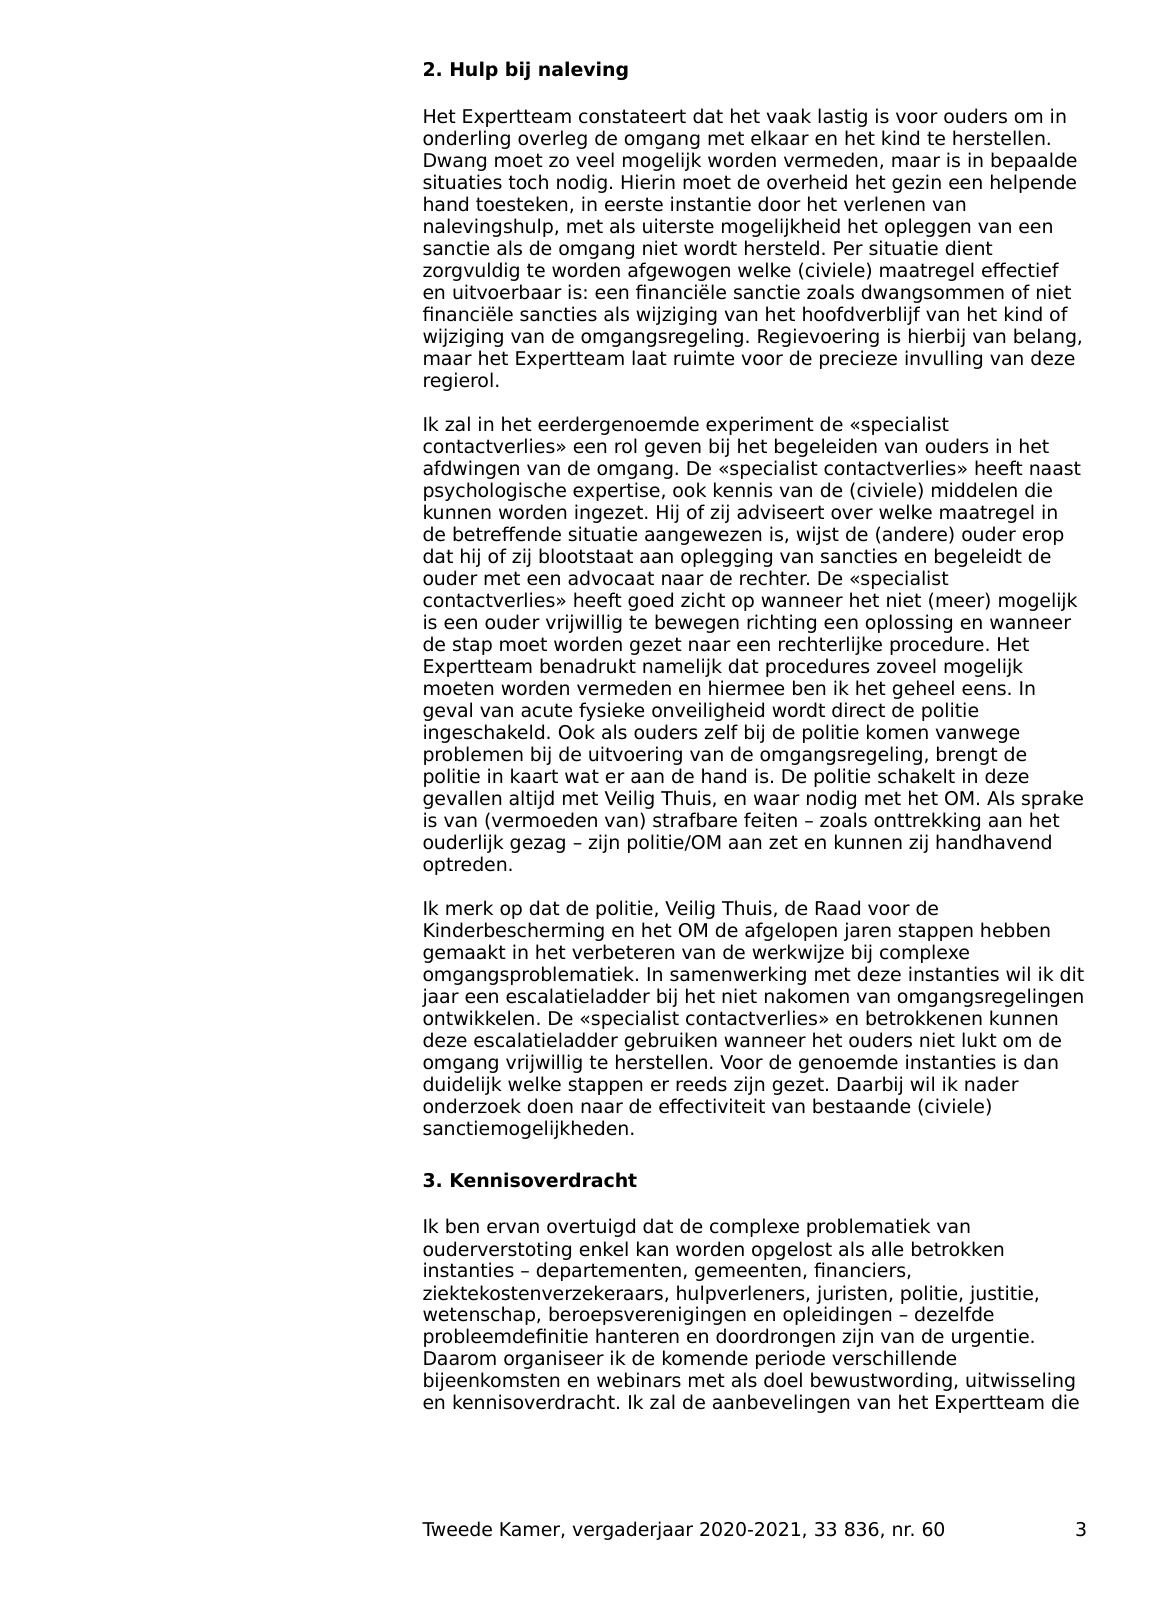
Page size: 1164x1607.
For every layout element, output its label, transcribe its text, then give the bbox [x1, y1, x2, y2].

text Ik merk op dat de politie, Veilig Thuis, de Raad voor de Kinderbescherming en het OM de afgelopen jaren stappen hebben gemaakt in het verbeteren van de werkwijze bij complexe omgangsproblematiek. In samenwerking met deze instanties wil ik dit jaar een escalatieladder bij het niet nakomen van omgangsregelingen ontwikkelen. De «specialist contactverlies» en betrokkenen kunnen deze escalatieladder gebruiken wanneer het ouders niet lukt om de omgang vrijwillig te herstellen. Voor de genoemde instanties is dan duidelijk welke stappen er reeds zijn gezet. Daarbij wil ik nader onderzoek doen naar de effectiviteit van bestaande (civiele) sanctiemogelijkheden. [422, 898, 1087, 1139]
text Ik zal in het eerdergenoemde experiment de «specialist contactverlies» een rol geven bij het begeleiden van ouders in het afdwingen van de omgang. De «specialist contactverlies» heeft naast psychologische expertise, ook kennis van de (civiele) middelen die kunnen worden ingezet. Hij of zij adviseert over welke maatregel in de betreffende situatie aangewezen is, wijst de (andere) ouder erop dat hij of zij blootstaat aan oplegging van sancties en begeleidt de ouder met een advocaat naar de rechter. De «specialist contactverlies» heeft goed zicht op wanneer het niet (meer) mogelijk is een ouder vrijwillig te bewegen richting een oplossing en wanneer de stap moet worden gezet naar een rechterlijke procedure. Het Expertteam benadrukt namelijk dat procedures zoveel mogelijk moeten worden vermeden en hiermee ben ik het geheel eens. In geval van acute fysieke onveiligheid wordt direct de politie ingeschakeld. Ook als ouders zelf bij de politie komen vanwege problemen bij de uitvoering van de omgangsregeling, brengt de politie in kaart wat er aan de hand is. De politie schakelt in deze gevallen altijd met Veilig Thuis, en waar nodig met het OM. Als sprake is van (vermoeden van) strafbare feiten – zoals onttrekking aan het ouderlijk gezag – zijn politie/OM aan zet en kunnen zij handhavend optreden. [422, 414, 1087, 876]
subtitle 3. Kennisoverdracht [422, 1169, 1087, 1191]
subtitle 2. Hulp bij naleving [422, 59, 1087, 81]
text Ik ben ervan overtuigd dat de complexe problematiek van ouderverstoting enkel kan worden opgelost als alle betrokken instanties – departementen, gemeenten, financiers, ziektekostenverzekeraars, hulpverleners, juristen, politie, justitie, wetenschap, beroepsverenigingen en opleidingen – dezelfde probleemdefinitie hanteren en doordrongen zijn van de urgentie. Daarom organiseer ik de komende periode verschillende bijeenkomsten en webinars met als doel bewustwording, uitwisseling en kennisoverdracht. Ik zal de aanbevelingen van het Expertteam die [422, 1216, 1087, 1414]
text Het Expertteam constateert dat het vaak lastig is voor ouders om in onderling overleg de omgang met elkaar en het kind te herstellen. Dwang moet zo veel mogelijk worden vermeden, maar is in bepaalde situaties toch nodig. Hierin moet de overheid het gezin een helpende hand toesteken, in eerste instantie door het verlenen van nalevingshulp, met als uiterste mogelijkheid het opleggen van een sanctie als de omgang niet wordt hersteld. Per situatie dient zorgvuldig te worden afgewogen welke (civiele) maatregel effectief en uitvoerbaar is: een financiële sanctie zoals dwangsommen of niet financiële sancties als wijziging van het hoofdverblijf van het kind of wijziging van de omgangsregeling. Regievoering is hierbij van belang, maar het Expertteam laat ruimte voor de precieze invulling van deze regierol. [422, 106, 1087, 392]
